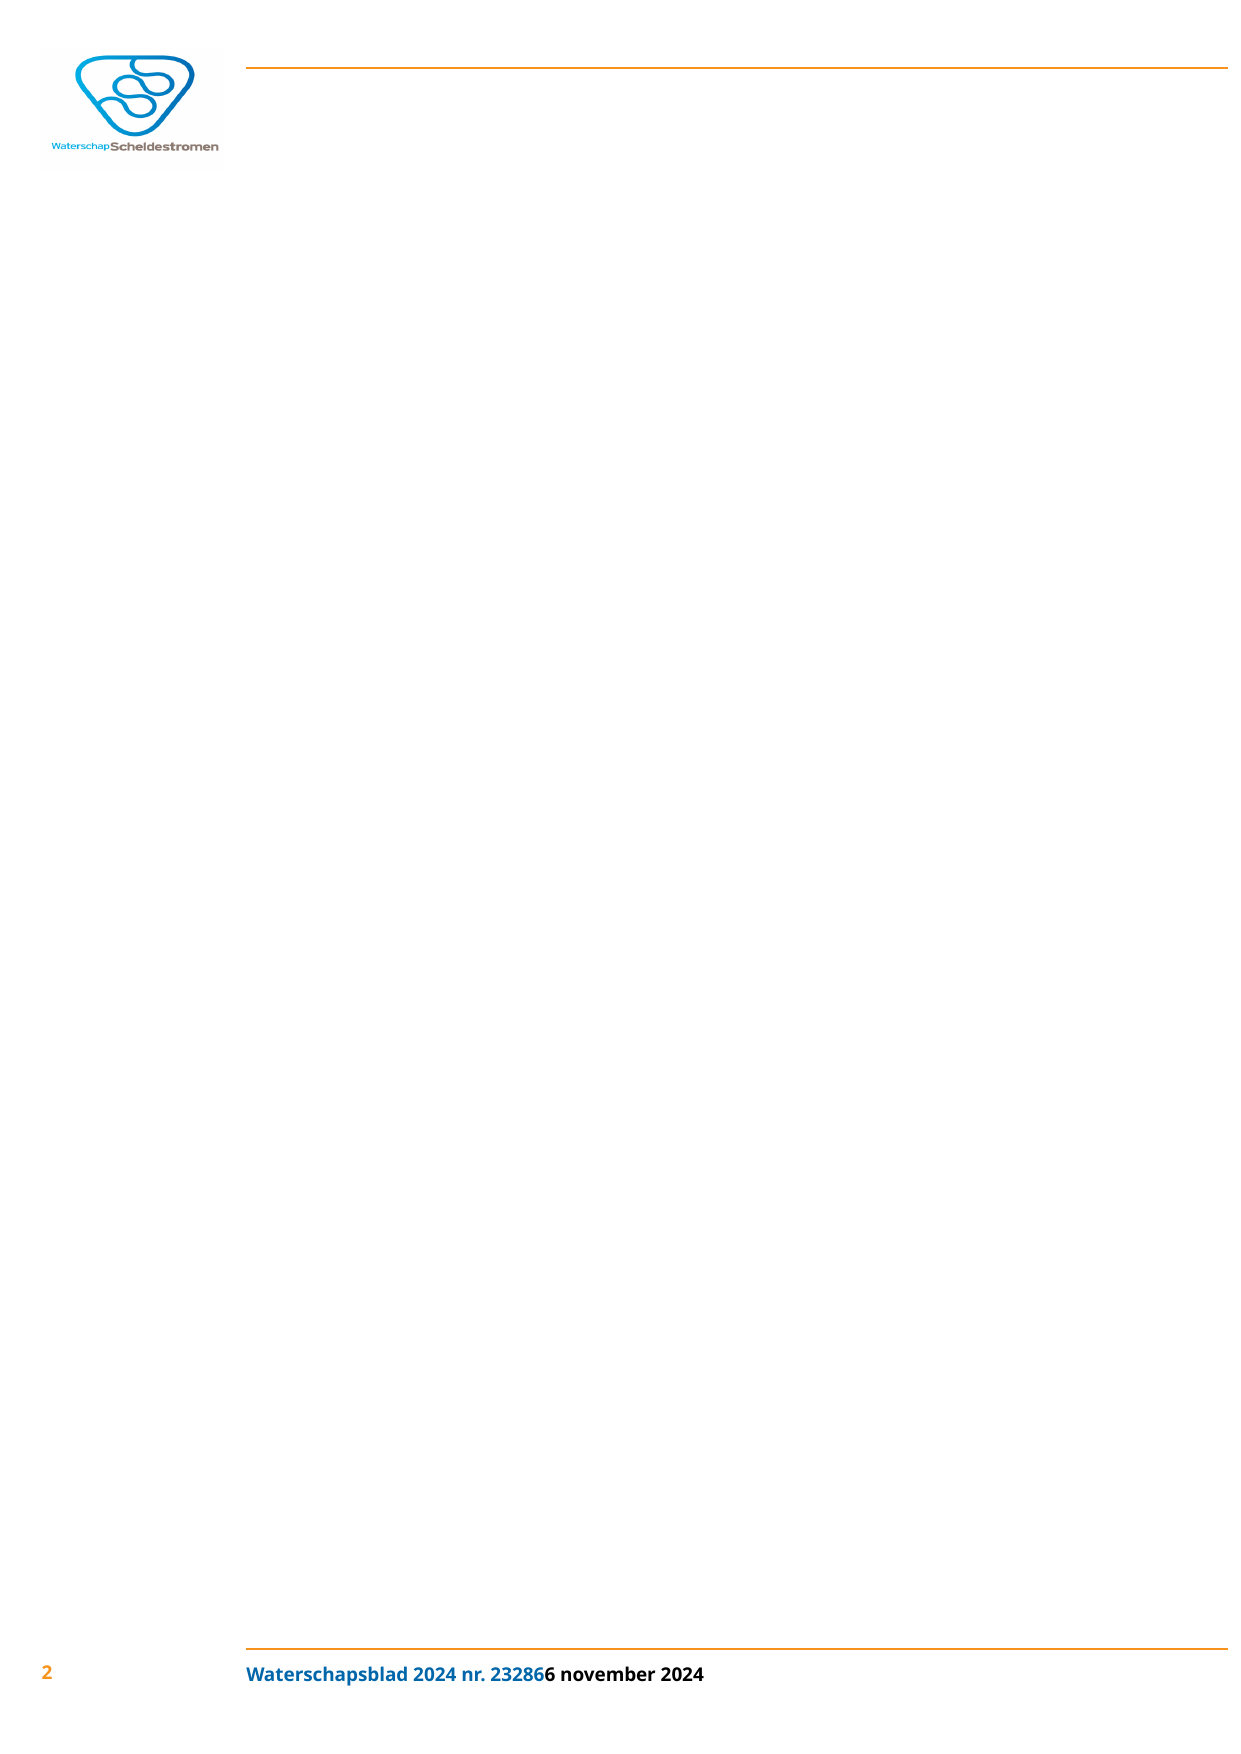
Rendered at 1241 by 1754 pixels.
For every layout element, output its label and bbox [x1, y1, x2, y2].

picture [41, 47, 231, 172]
